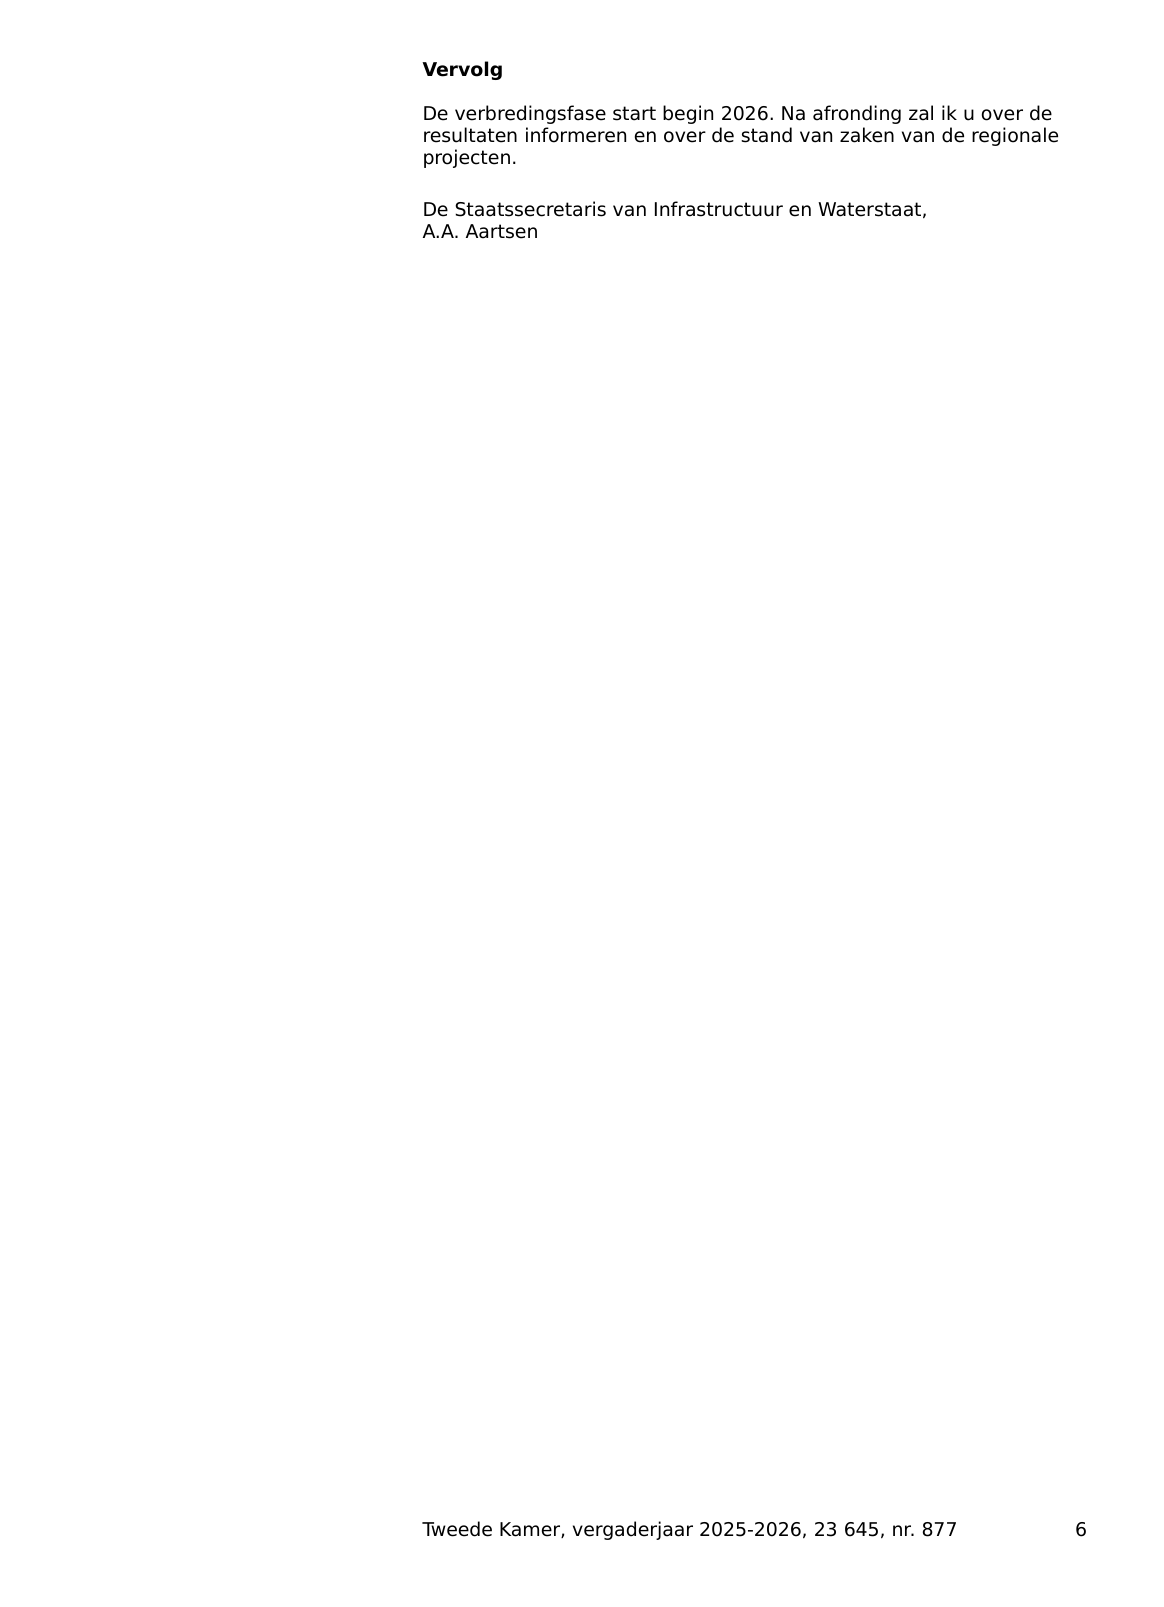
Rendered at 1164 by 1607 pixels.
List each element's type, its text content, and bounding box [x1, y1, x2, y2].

subtitle Vervolg [422, 59, 1087, 81]
text De Staatssecretaris van Infrastructuur en Waterstaat, A.A. Aartsen [422, 199, 1087, 243]
text De verbredingsfase start begin 2026. Na afronding zal ik u over de resultaten informeren en over de stand van zaken van de regionale projecten. [422, 103, 1087, 169]
